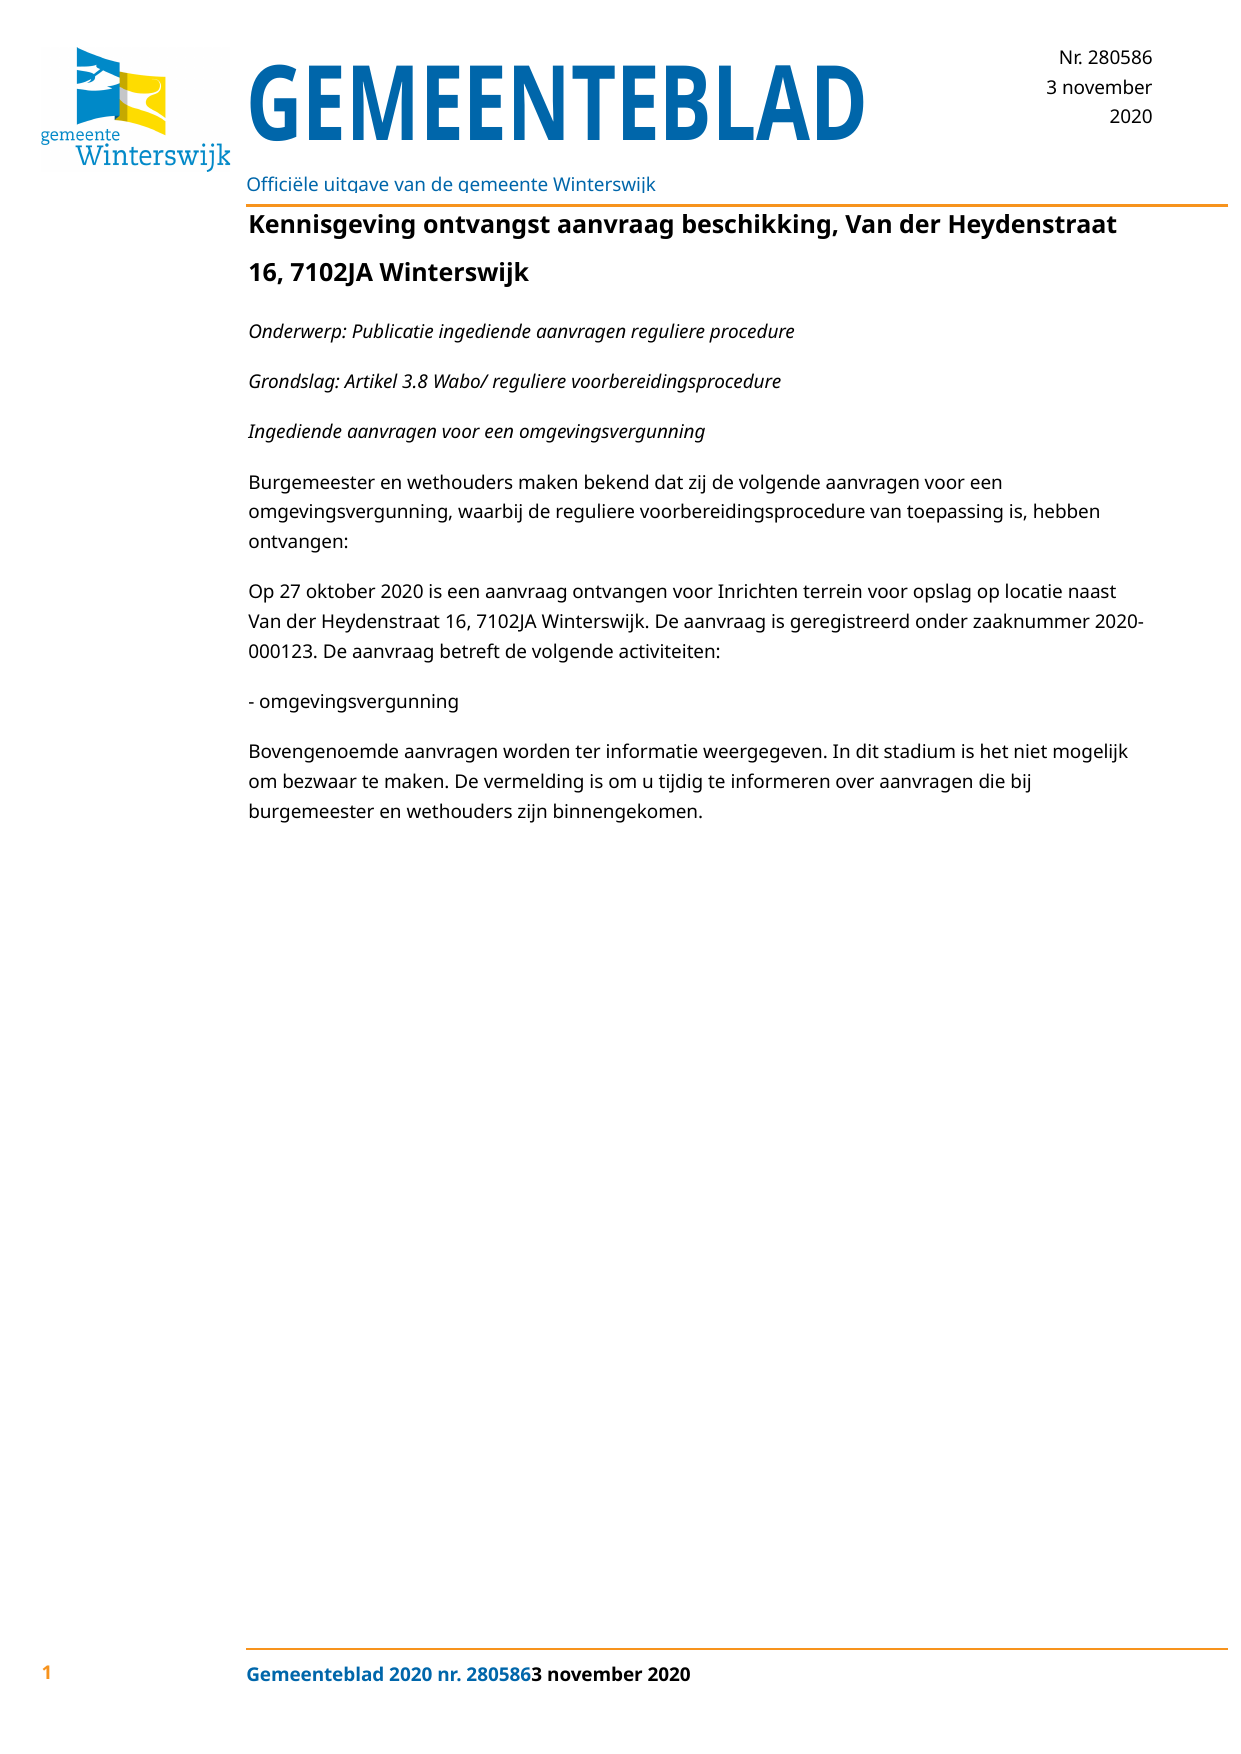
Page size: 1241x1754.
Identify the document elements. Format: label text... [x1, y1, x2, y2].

text Bovengenoemde aanvragen worden ter informatie weergegeven. In dit stadium is het niet mogelijk om bezwaar te maken. De vermelding is om u tijdig te informeren over aanvragen die bij burgemeester en wethouders zijn binnengekomen. [248, 739, 1152, 824]
text Burgemeester en wethouders maken bekend dat zij de volgende aanvragen voor een omgevingsvergunning, waarbij de reguliere voorbereidingsprocedure van toepassing is, hebben ontvangen: [248, 469, 1152, 554]
text Kennisgeving ontvangst aanvraag beschikking, Van der Heydenstraat 16, 7102JA Winterswijk [248, 207, 1152, 288]
text Ingediende aanvragen voor een omgevingsvergunning [248, 419, 1152, 444]
text Op 27 oktober 2020 is een aanvraag ontvangen voor Inrichten terrein voor opslag op locatie naast Van der Heydenstraat 16, 7102JA Winterswijk. De aanvraag is geregistreerd onder zaaknummer 2020-000123. De aanvraag betreft de volgende activiteiten: [248, 579, 1152, 664]
text Onderwerp: Publicatie ingediende aanvragen reguliere procedure [248, 318, 1152, 344]
text - omgevingsvergunning [248, 688, 1152, 714]
picture [225, 153, 231, 162]
text Grondslag: Artikel 3.8 Wabo/ reguliere voorbereidingsprocedure [248, 368, 1152, 394]
picture [41, 47, 231, 172]
